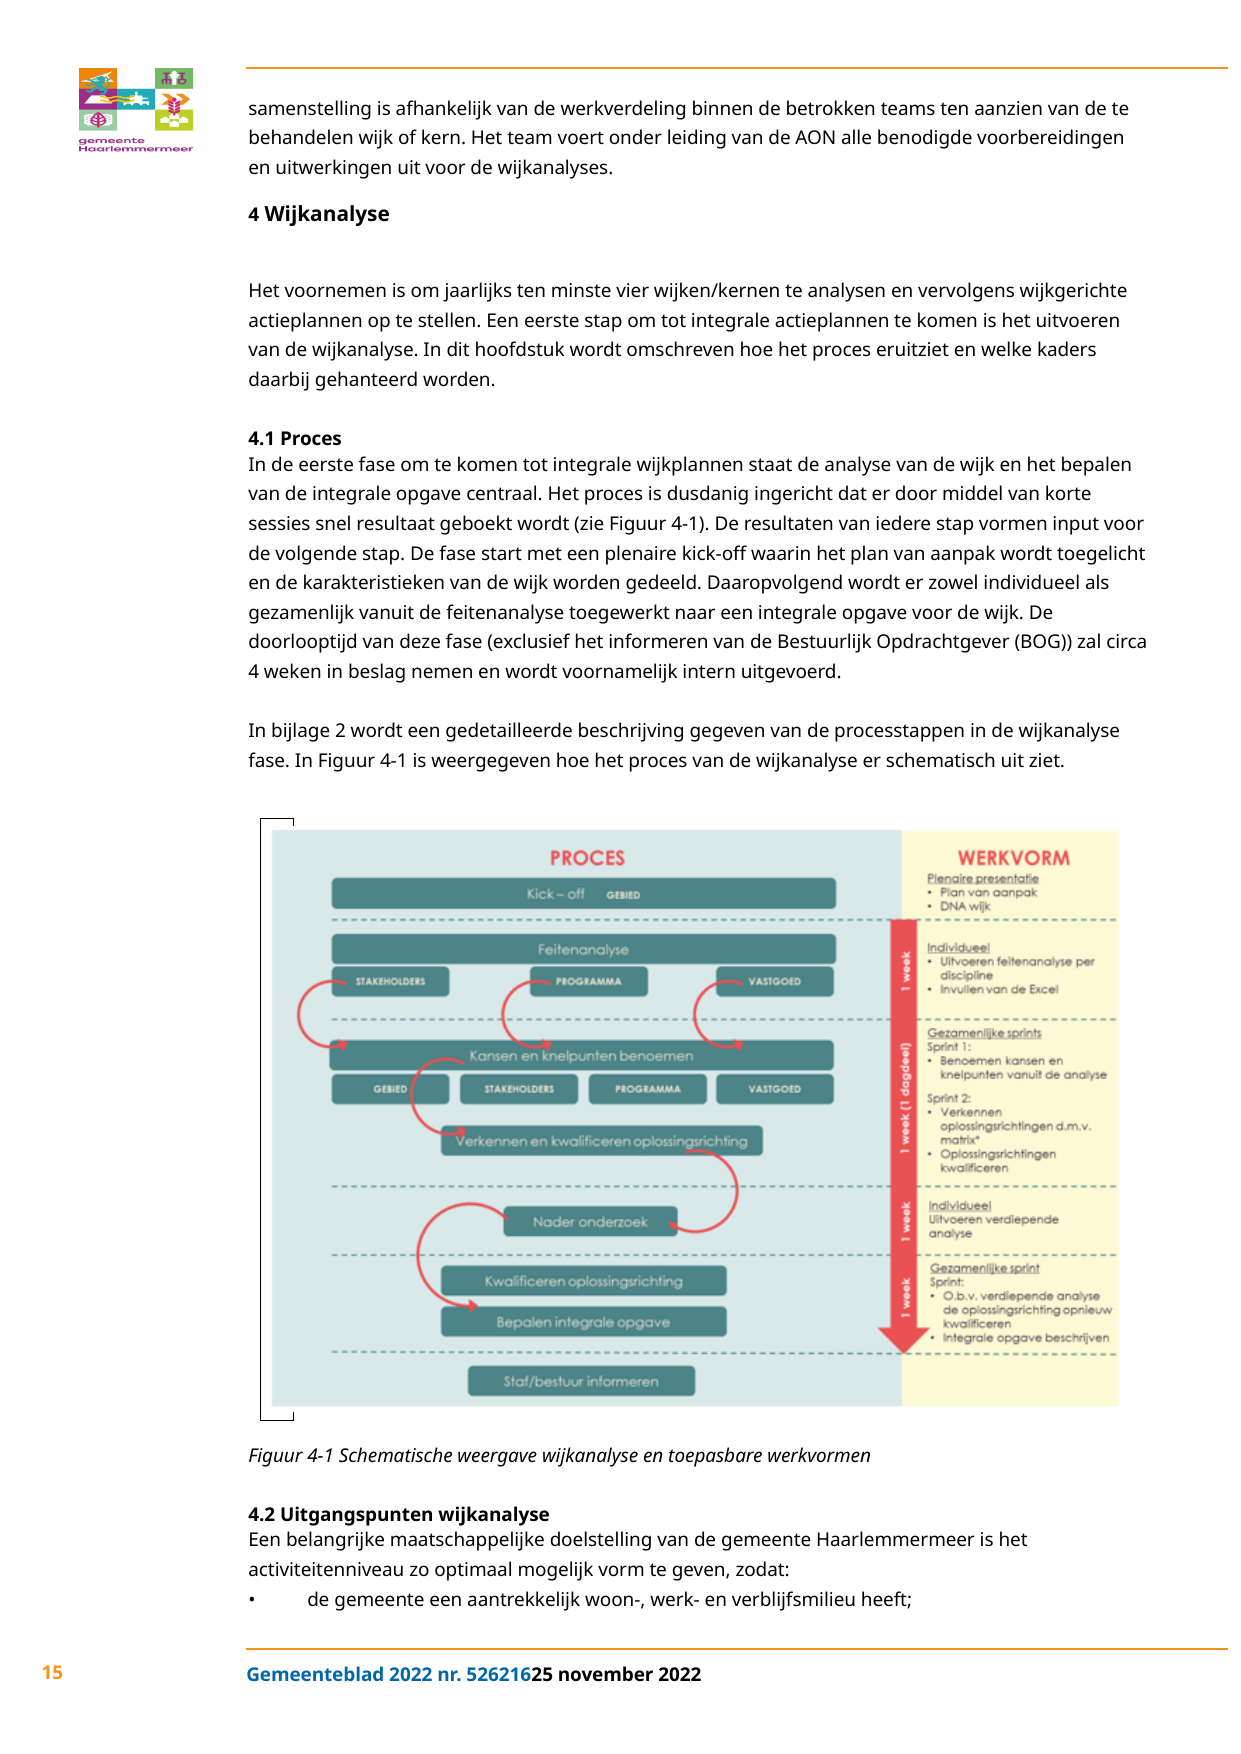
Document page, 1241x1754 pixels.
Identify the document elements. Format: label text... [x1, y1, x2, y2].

text 4.1 Proces [248, 425, 1152, 451]
picture [268, 826, 1125, 1412]
text samenstelling is afhankelijk van de werkverdeling binnen de betrokken teams ten aanzien van de te behandelen wijk of kern. Het team voert onder leiding van de AON alle benodigde voorbereidingen en uitwerkingen uit voor de wijkanalyses. [248, 95, 1152, 180]
text Het voornemen is om jaarlijks ten minste vier wijken/kernen te analysen en vervolgens wijkgerichte actieplannen op te stellen. Een eerste stap om tot integrale actieplannen te komen is het uitvoeren van de wijkanalyse. In dit hoofdstuk wordt omschreven hoe het proces eruitziet en welke kaders daarbij gehanteerd worden. [248, 277, 1152, 392]
text 4 Wijkanalyse [248, 199, 1152, 228]
text In bijlage 2 wordt een gedetailleerde beschrijving gegeven van de processtappen in de wijkanalyse fase. In Figuur 4-1 is weergegeven hoe het proces van de wijkanalyse er schematisch uit ziet. [248, 717, 1152, 772]
list de gemeente een aantrekkelijk woon-, werk- en verblijfsmilieu heeft; [248, 1586, 1152, 1612]
text In de eerste fase om te komen tot integrale wijkplannen staat de analyse van de wijk en het bepalen van de integrale opgave centraal. Het proces is dusdanig ingericht dat er door middel van korte sessies snel resultaat geboekt wordt (zie Figuur 4-1). De resultaten van iedere stap vormen input voor de volgende stap. De fase start met een plenaire kick-off waarin het plan van aanpak wordt toegelicht en de karakteristieken van de wijk worden gedeeld. Daaropvolgend wordt er zowel individueel als gezamenlijk vanuit de feitenanalyse toegewerkt naar een integrale opgave voor de wijk. De doorlooptijd van deze fase (exclusief het informeren van de Bestuurlijk Opdrachtgever (BOG)) zal circa 4 weken in beslag nemen en wordt voornamelijk intern uitgevoerd. [248, 451, 1152, 684]
text Een belangrijke maatschappelijke doelstelling van de gemeente Haarlemmermeer is het activiteitenniveau zo optimaal mogelijk vorm te geven, zodat: [248, 1527, 1152, 1582]
picture [41, 47, 231, 172]
text 4.2 Uitgangspunten wijkanalyse [248, 1501, 1152, 1527]
text Figuur 4-1 Schematische weergave wijkanalyse en toepasbare werkvormen [248, 1442, 1152, 1467]
